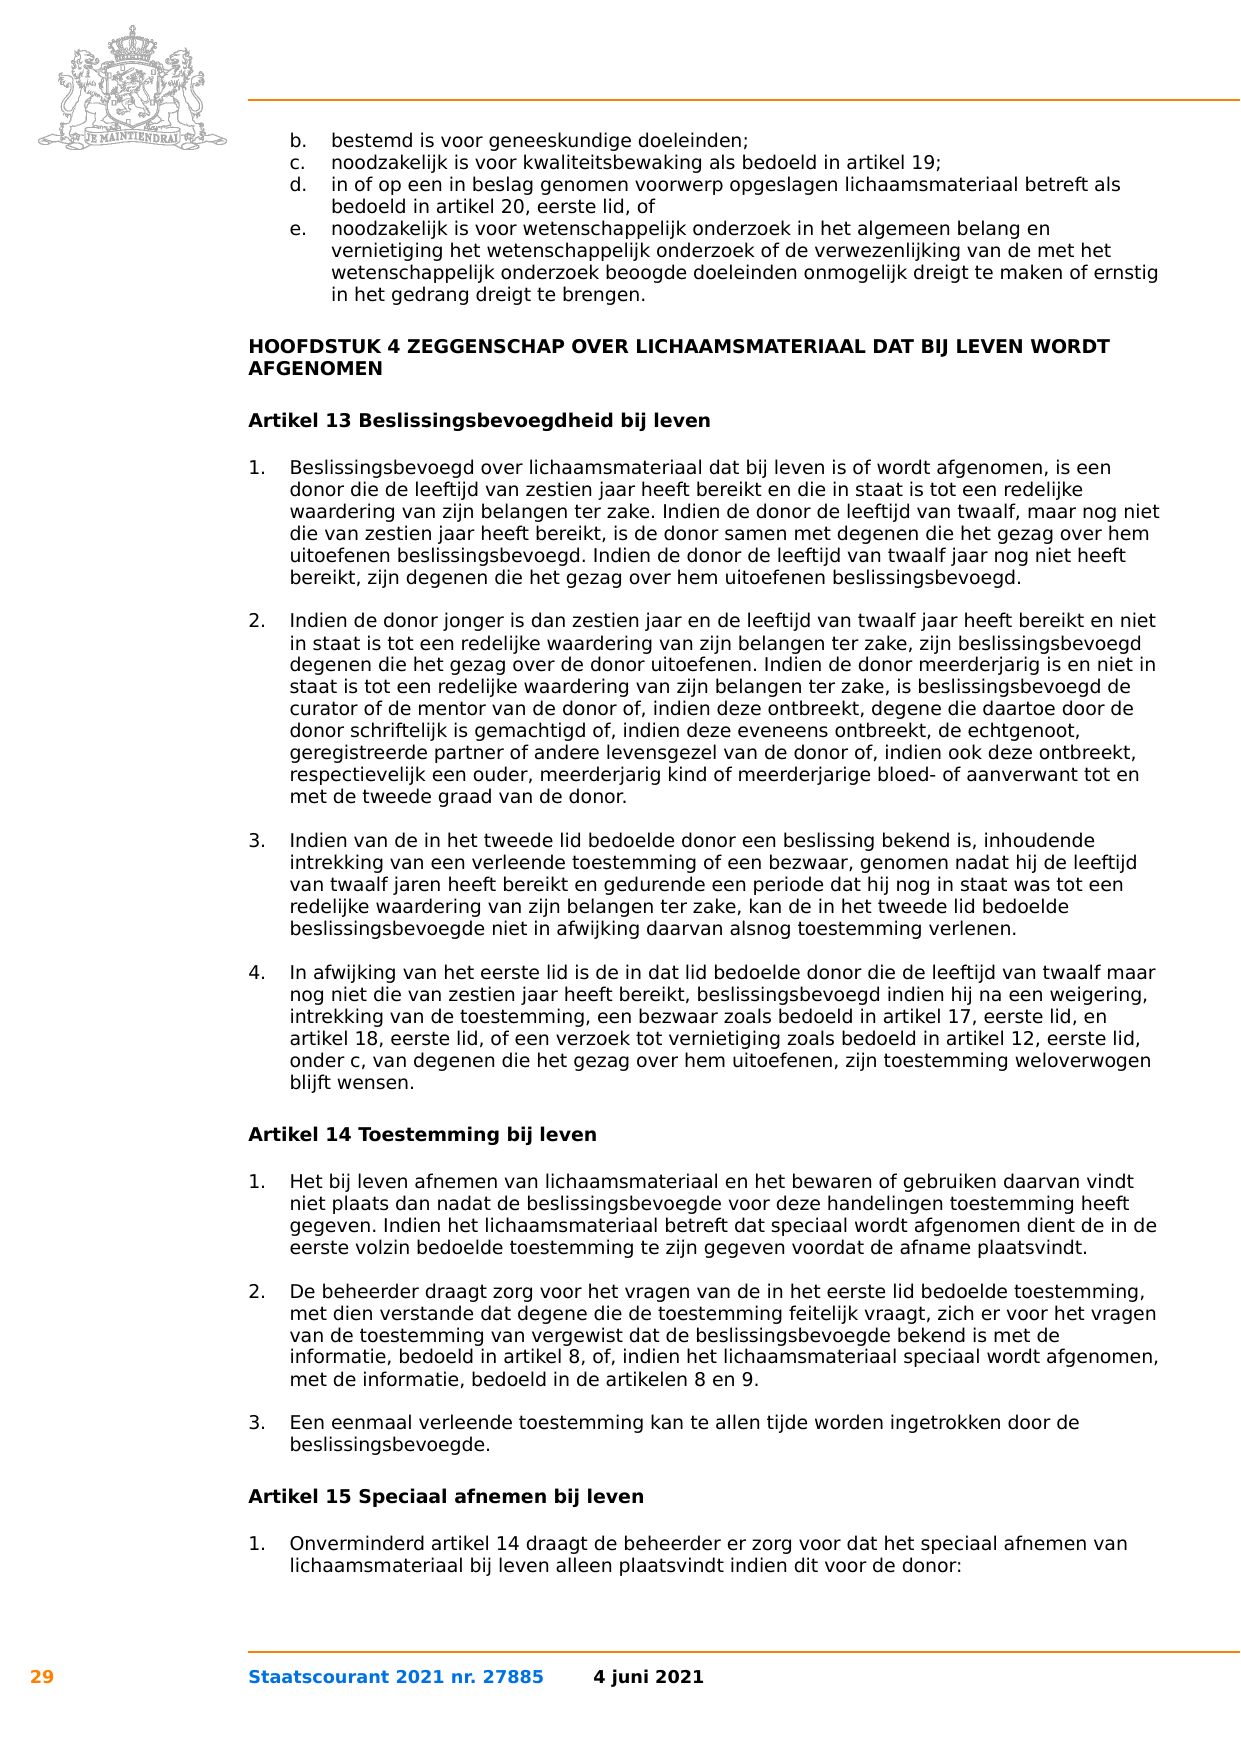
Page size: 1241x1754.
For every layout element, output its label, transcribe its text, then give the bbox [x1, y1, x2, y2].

picture [38, 25, 227, 150]
subtitle HOOFDSTUK 4 ZEGGENSCHAP OVER LICHAAMSMATERIAAL DAT BIJ LEVEN WORDT AFGENOMEN [248, 336, 1163, 380]
text b. bestemd is voor geneeskundige doeleinden; [289, 130, 1163, 152]
text e. noodzakelijk is voor wetenschappelijk onderzoek in het algemeen belang en vernietiging het wetenschappelijk onderzoek of de verwezenlijking van de met het wetenschappelijk onderzoek beoogde doeleinden onmogelijk dreigt te maken of ernstig in het gedrang dreigt te brengen. [289, 218, 1163, 306]
text 1. Onverminderd artikel 14 draagt de beheerder er zorg voor dat het speciaal afnemen van lichaamsmateriaal bij leven alleen plaatsvindt indien dit voor de donor: [248, 1533, 1163, 1577]
text d. in of op een in beslag genomen voorwerp opgeslagen lichaamsmateriaal betreft als bedoeld in artikel 20, eerste lid, of [289, 174, 1163, 218]
text 4. In afwijking van het eerste lid is de in dat lid bedoelde donor die de leeftijd van twaalf maar nog niet die van zestien jaar heeft bereikt, beslissingsbevoegd indien hij na een weigering, intrekking van de toestemming, een bezwaar zoals bedoeld in artikel 17, eerste lid, en artikel 18, eerste lid, of een verzoek tot vernietiging zoals bedoeld in artikel 12, eerste lid, onder c, van degenen die het gezag over hem uitoefenen, zijn toestemming weloverwogen blijft wensen. [248, 962, 1163, 1094]
subtitle Artikel 15 Speciaal afnemen bij leven [248, 1486, 1163, 1508]
text 1. Het bij leven afnemen van lichaamsmateriaal en het bewaren of gebruiken daarvan vindt niet plaats dan nadat de beslissingsbevoegde voor deze handelingen toestemming heeft gegeven. Indien het lichaamsmateriaal betreft dat speciaal wordt afgenomen dient de in de eerste volzin bedoelde toestemming te zijn gegeven voordat de afname plaatsvindt. [248, 1171, 1163, 1259]
subtitle Artikel 13 Beslissingsbevoegdheid bij leven [248, 410, 1163, 432]
subtitle Artikel 14 Toestemming bij leven [248, 1124, 1163, 1146]
text 2. Indien de donor jonger is dan zestien jaar en de leeftijd van twaalf jaar heeft bereikt en niet in staat is tot een redelijke waardering van zijn belangen ter zake, zijn beslissingsbevoegd degenen die het gezag over de donor uitoefenen. Indien de donor meerderjarig is en niet in staat is tot een redelijke waardering van zijn belangen ter zake, is beslissingsbevoegd de curator of de mentor van de donor of, indien deze ontbreekt, degene die daartoe door de donor schriftelijk is gemachtigd of, indien deze eveneens ontbreekt, de echtgenoot, geregistreerde partner of andere levensgezel van de donor of, indien ook deze ontbreekt, respectievelijk een ouder, meerderjarig kind of meerderjarige bloed- of aanverwant tot en met de tweede graad van de donor. [248, 610, 1163, 808]
text 2. De beheerder draagt zorg voor het vragen van de in het eerste lid bedoelde toestemming, met dien verstande dat degene die de toestemming feitelijk vraagt, zich er voor het vragen van de toestemming van vergewist dat de beslissingsbevoegde bekend is met de informatie, bedoeld in artikel 8, of, indien het lichaamsmateriaal speciaal wordt afgenomen, met de informatie, bedoeld in de artikelen 8 en 9. [248, 1281, 1163, 1390]
text 3. Indien van de in het tweede lid bedoelde donor een beslissing bekend is, inhoudende intrekking van een verleende toestemming of een bezwaar, genomen nadat hij de leeftijd van twaalf jaren heeft bereikt en gedurende een periode dat hij nog in staat was tot een redelijke waardering van zijn belangen ter zake, kan de in het tweede lid bedoelde beslissingsbevoegde niet in afwijking daarvan alsnog toestemming verlenen. [248, 830, 1163, 940]
text 3. Een eenmaal verleende toestemming kan te allen tijde worden ingetrokken door de beslissingsbevoegde. [248, 1412, 1163, 1456]
text c. noodzakelijk is voor kwaliteitsbewaking als bedoeld in artikel 19; [289, 152, 1163, 174]
text 1. Beslissingsbevoegd over lichaamsmateriaal dat bij leven is of wordt afgenomen, is een donor die de leeftijd van zestien jaar heeft bereikt en die in staat is tot een redelijke waardering van zijn belangen ter zake. Indien de donor de leeftijd van twaalf, maar nog niet die van zestien jaar heeft bereikt, is de donor samen met degenen die het gezag over hem uitoefenen beslissingsbevoegd. Indien de donor de leeftijd van twaalf jaar nog niet heeft bereikt, zijn degenen die het gezag over hem uitoefenen beslissingsbevoegd. [248, 457, 1163, 588]
